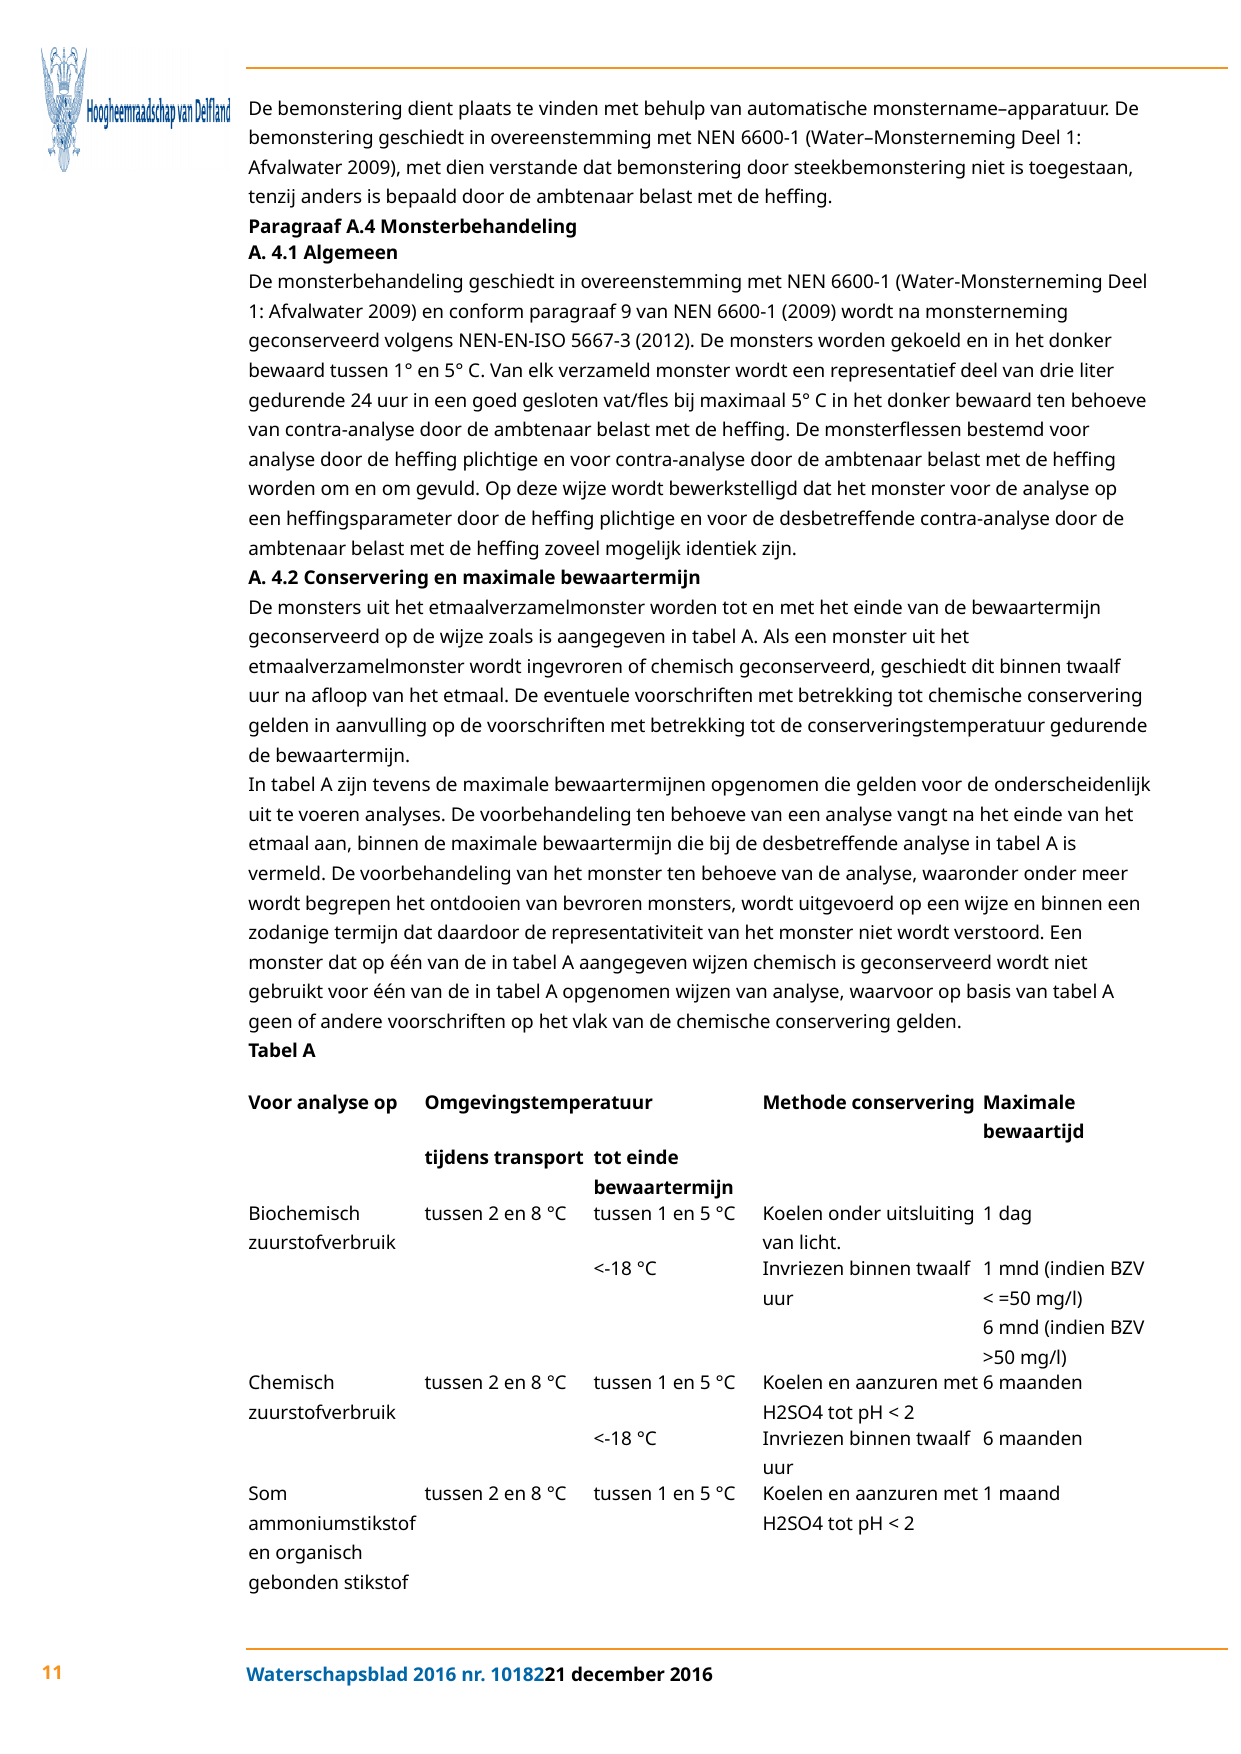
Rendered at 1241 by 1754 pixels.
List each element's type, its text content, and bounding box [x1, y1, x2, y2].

text A. 4.1 Algemeen [248, 239, 1152, 264]
table_cell [762, 1064, 983, 1089]
table_cell tussen 1 en 5 °C [593, 1480, 762, 1595]
table_cell <-18 °C [593, 1255, 762, 1369]
table_cell 1 mnd (indien BZV < =50 mg/l) 6 mnd (indien BZV >50 mg/l) [983, 1255, 1152, 1369]
table_header Tabel A [248, 1038, 424, 1063]
table_cell [593, 1064, 762, 1089]
text De monsterbehandeling geschiedt in overeenstemming met NEN 6600-1 (Water-Monsterneming Deel 1: Afvalwater 2009) en conform paragraaf 9 van NEN 6600-1 (2009) wordt na monsterneming geconserveerd volgens NEN-EN-ISO 5667-3 (2012). De monsters worden gekoeld en in het donker bewaard tussen 1° en 5° C. Van elk verzameld monster wordt een representatief deel van drie liter gedurende 24 uur in een goed gesloten vat/fles bij maximaal 5° C in het donker bewaard ten behoeve van contra-analyse door de ambtenaar belast met de heffing. De monsterflessen bestemd voor analyse door de heffing plichtige en voor contra-analyse door de ambtenaar belast met de heffing worden om en om gevuld. Op deze wijze wordt bewerkstelligd dat het monster voor de analyse op een heffingsparameter door de heffing plichtige en voor de desbetreffende contra-analyse door de ambtenaar belast met de heffing zoveel mogelijk identiek zijn. [248, 268, 1152, 560]
table_cell Voor analyse op [248, 1089, 424, 1144]
table_cell Koelen en aanzuren met H2SO4 tot pH < 2 [762, 1370, 983, 1425]
table_cell <-18 °C [593, 1425, 762, 1480]
table_cell Som ammoniumstikstof en organisch gebonden stikstof [248, 1480, 424, 1595]
table_cell [424, 1064, 593, 1089]
table_cell [248, 1145, 424, 1200]
text De bemonstering dient plaats te vinden met behulp van automatische monstername–apparatuur. De bemonstering geschiedt in overeenstemming met NEN 6600-1 (Water–Monsterneming Deel 1: Afvalwater 2009), met dien verstande dat bemonstering door steekbemonstering niet is toegestaan, tenzij anders is bepaald door de ambtenaar belast met de heffing. [248, 95, 1152, 209]
table_cell 1 maand [983, 1480, 1152, 1595]
table_cell tussen 1 en 5 °C [593, 1370, 762, 1425]
table_cell tussen 2 en 8 °C [424, 1200, 593, 1255]
table_cell Koelen en aanzuren met H2SO4 tot pH < 2 [762, 1480, 983, 1595]
text In tabel A zijn tevens de maximale bewaartermijnen opgenomen die gelden voor de onderscheidenlijk uit te voeren analyses. De voorbehandeling ten behoeve van een analyse vangt na het einde van het etmaal aan, binnen de maximale bewaartermijn die bij de desbetreffende analyse in tabel A is vermeld. De voorbehandeling van het monster ten behoeve van de analyse, waaronder onder meer wordt begrepen het ontdooien van bevroren monsters, wordt uitgevoerd op een wijze en binnen een zodanige termijn dat daardoor de representativiteit van het monster niet wordt verstoord. Een monster dat op één van de in tabel A aangegeven wijzen chemisch is geconserveerd wordt niet gebruikt voor één van de in tabel A opgenomen wijzen van analyse, waarvoor op basis van tabel A geen of andere voorschriften op het vlak van de chemische conservering gelden. [248, 771, 1152, 1034]
table_header [593, 1038, 762, 1063]
table_cell [424, 1425, 593, 1480]
table_cell [762, 1145, 983, 1200]
table_cell [424, 1255, 593, 1369]
table_cell tussen 2 en 8 °C [424, 1370, 593, 1425]
table_cell [248, 1064, 424, 1089]
table_cell [248, 1425, 424, 1480]
table_header [983, 1038, 1152, 1063]
table_cell 6 maanden [983, 1370, 1152, 1425]
table_cell tijdens transport [424, 1145, 593, 1200]
table_cell tot einde bewaartermijn [593, 1145, 762, 1200]
table_header [762, 1038, 983, 1063]
table_cell Invriezen binnen twaalf uur [762, 1425, 983, 1480]
table_cell 1 dag [983, 1200, 1152, 1255]
picture [41, 47, 231, 172]
table_cell Chemisch zuurstofverbruik [248, 1370, 424, 1425]
table_cell Maximale bewaartijd [983, 1089, 1152, 1144]
text A. 4.2 Conservering en maximale bewaartermijn [248, 564, 1152, 590]
table_cell Invriezen binnen twaalf uur [762, 1255, 983, 1369]
table_cell [248, 1255, 424, 1369]
table_cell [983, 1145, 1152, 1200]
table_cell Methode conservering [762, 1089, 983, 1144]
table_cell tussen 1 en 5 °C [593, 1200, 762, 1255]
table_cell tussen 2 en 8 °C [424, 1480, 593, 1595]
table_header [424, 1038, 593, 1063]
table_cell Biochemisch zuurstofverbruik [248, 1200, 424, 1255]
table_cell [983, 1064, 1152, 1089]
table_cell Koelen onder uitsluiting van licht. [762, 1200, 983, 1255]
text Paragraaf A.4 Monsterbehandeling [248, 213, 1152, 239]
table_cell 6 maanden [983, 1425, 1152, 1480]
table_cell Omgevingstemperatuur [424, 1089, 762, 1144]
text De monsters uit het etmaalverzamelmonster worden tot en met het einde van de bewaartermijn geconserveerd op de wijze zoals is aangegeven in tabel A. Als een monster uit het etmaalverzamelmonster wordt ingevroren of chemisch geconserveerd, geschiedt dit binnen twaalf uur na afloop van het etmaal. De eventuele voorschriften met betrekking tot chemische conservering gelden in aanvulling op de voorschriften met betrekking tot de conserveringstemperatuur gedurende de bewaartermijn. [248, 594, 1152, 767]
